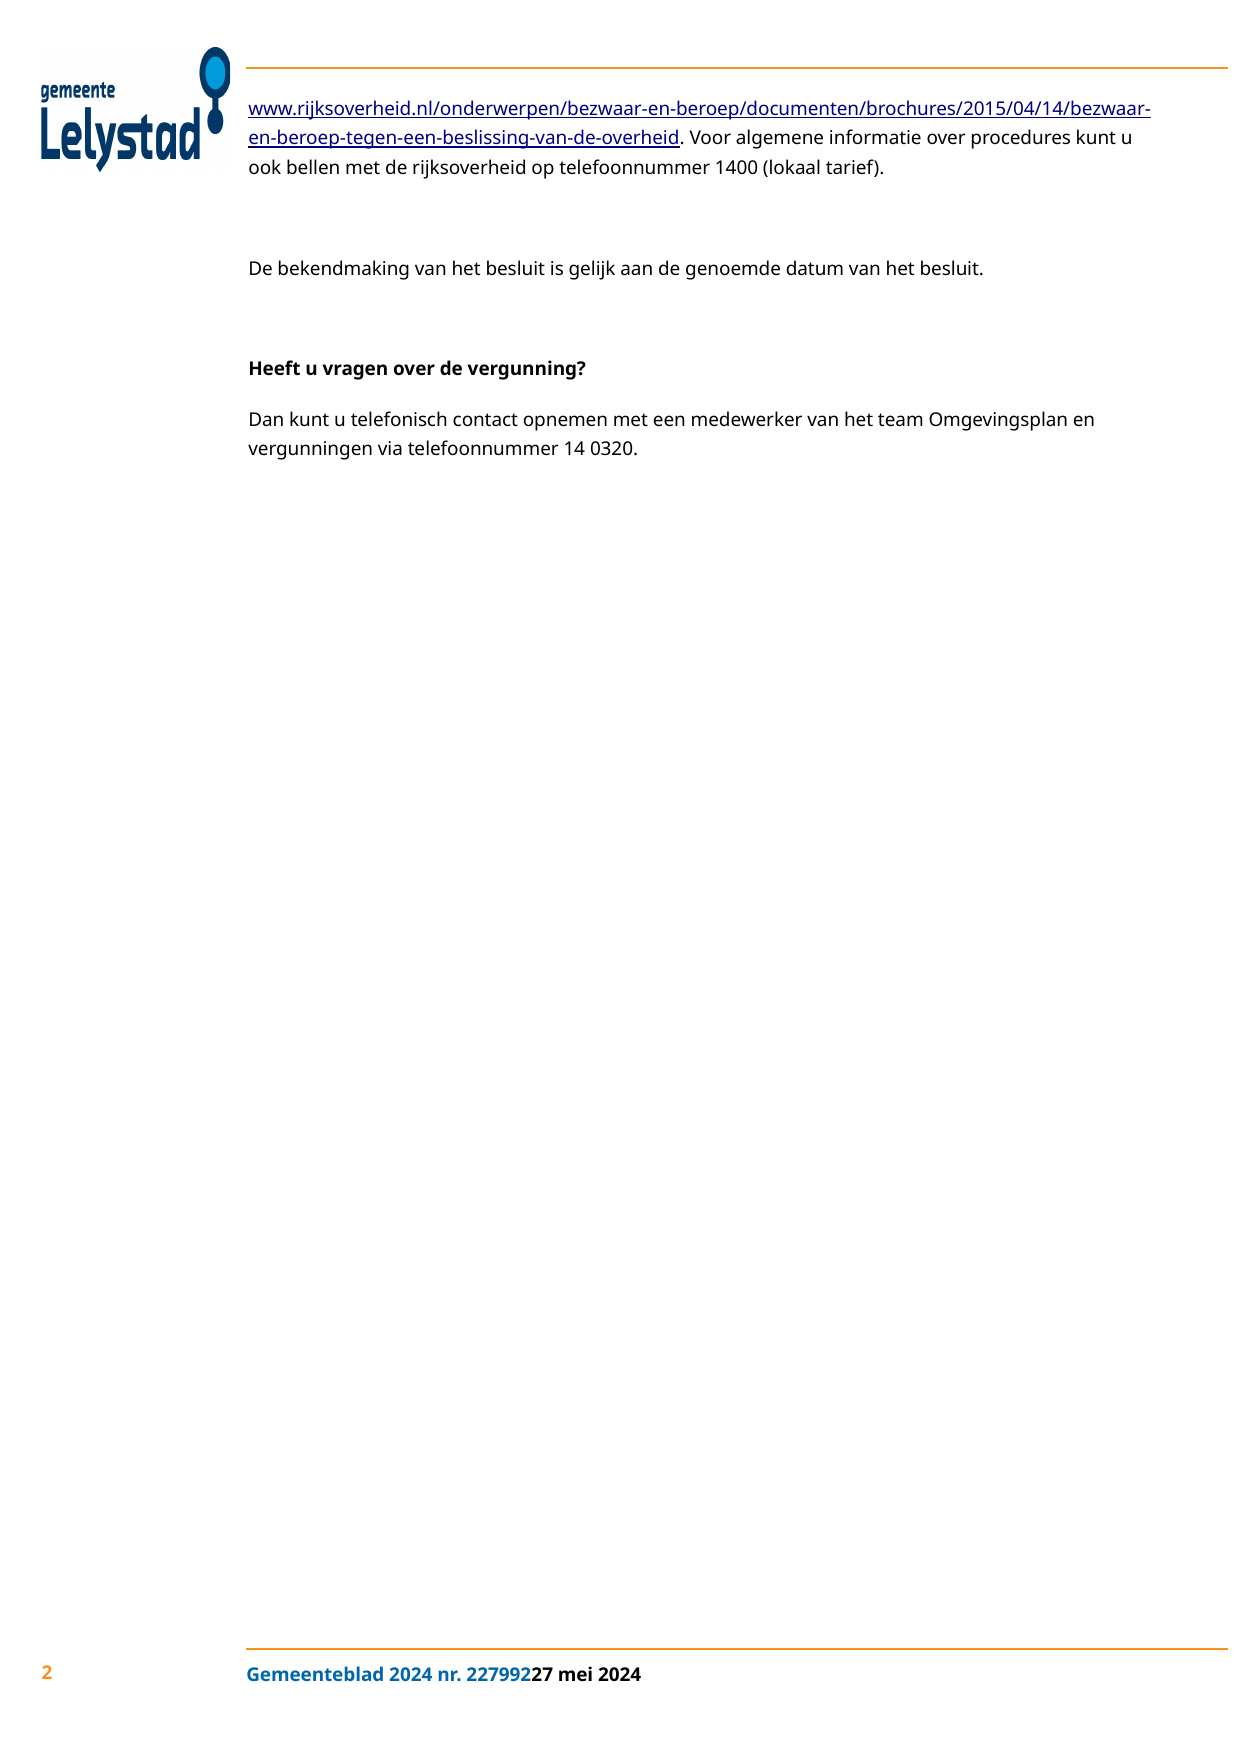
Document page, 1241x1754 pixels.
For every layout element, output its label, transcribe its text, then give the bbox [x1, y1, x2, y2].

text www.rijksoverheid.nl/onderwerpen/bezwaar-en-beroep/documenten/brochures/2015/04/14/bezwaar-en-beroep-tegen-een-beslissing-van-de-overheid. Voor algemene informatie over procedures kunt u ook bellen met de rijksoverheid op telefoonnummer 1400 (lokaal tarief). [248, 95, 1152, 180]
text Heeft u vragen over de vergunning? [248, 356, 1152, 381]
picture [41, 47, 231, 172]
text De bekendmaking van het besluit is gelijk aan de genoemde datum van het besluit. [248, 255, 1152, 281]
text Dan kunt u telefonisch contact opnemen met een medewerker van het team Omgevingsplan en vergunningen via telefoonnummer 14 0320. [248, 406, 1152, 461]
